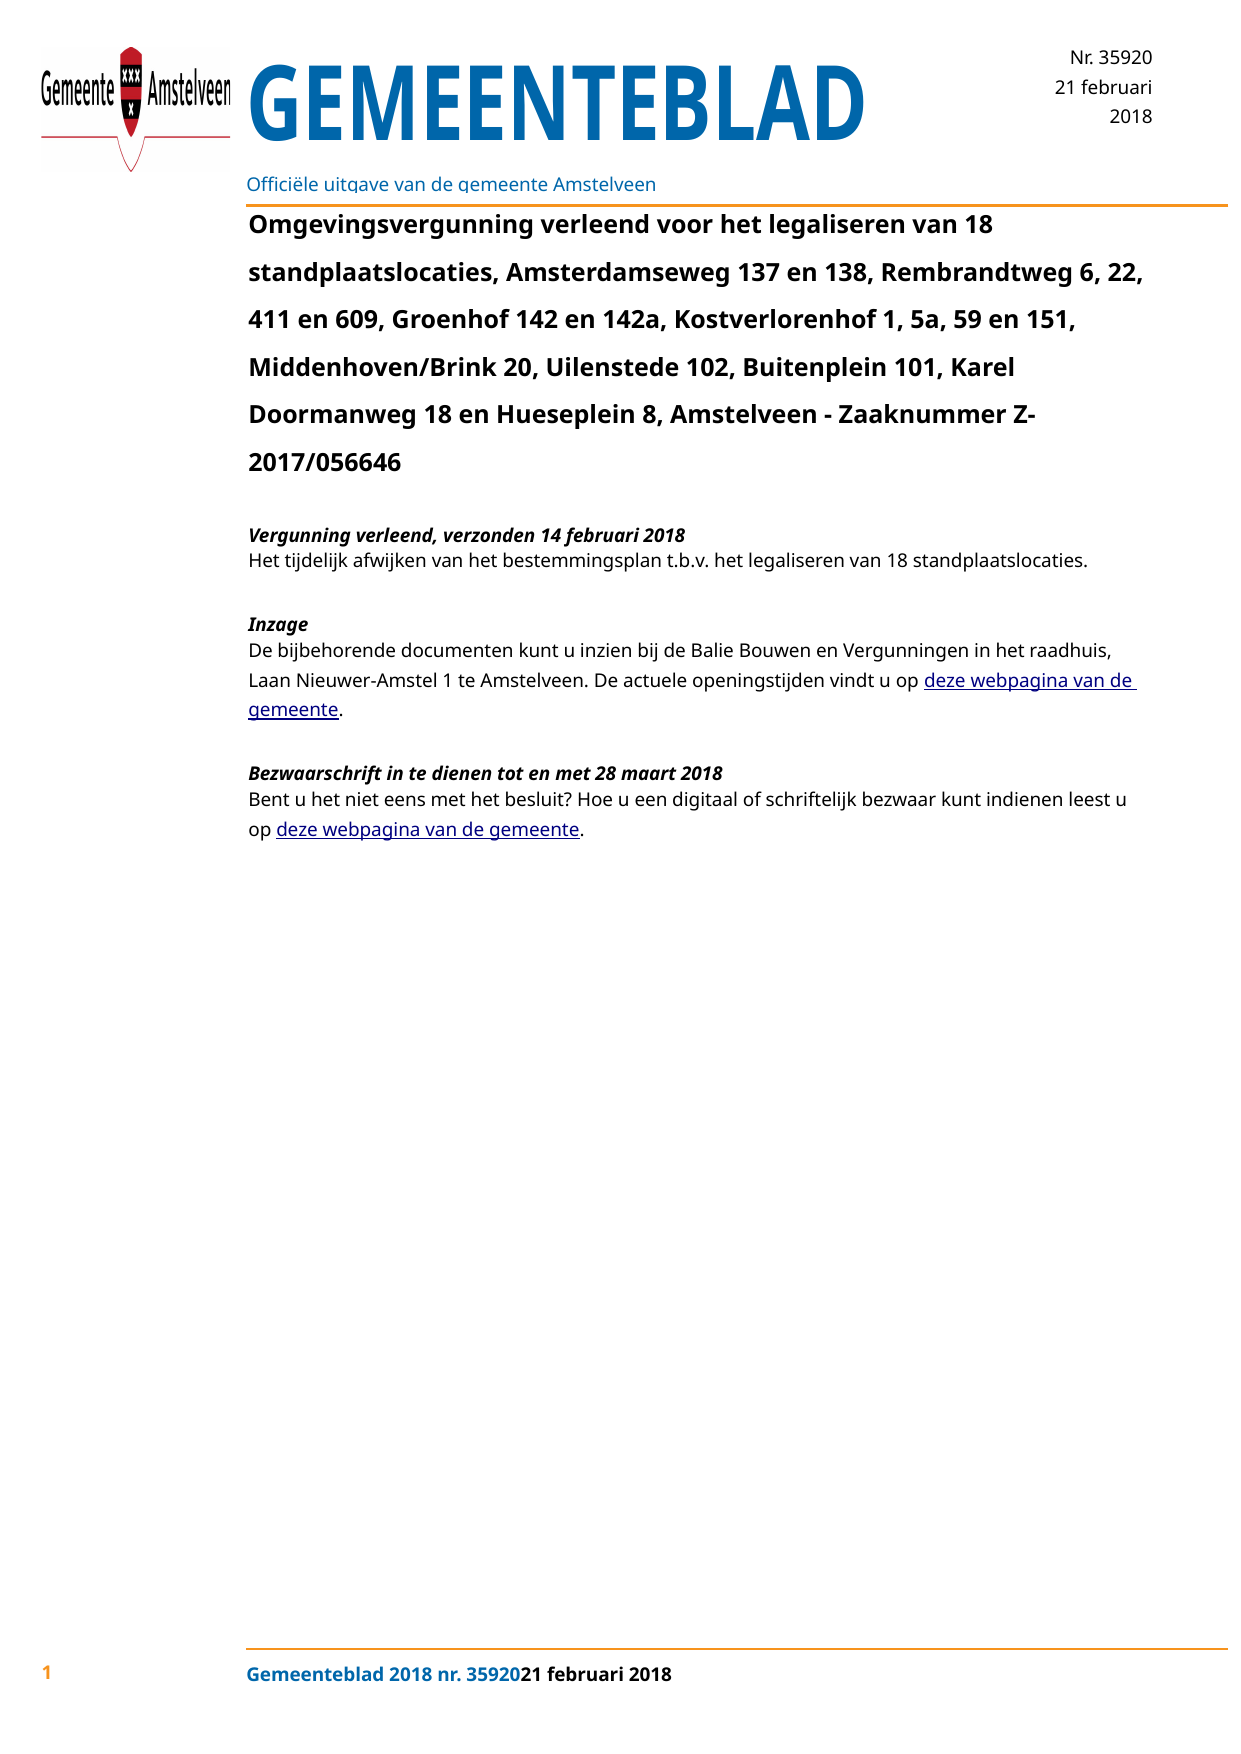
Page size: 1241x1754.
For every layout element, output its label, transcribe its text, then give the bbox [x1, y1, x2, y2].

text De bijbehorende documenten kunt u inzien bij de Balie Bouwen en Vergunningen in het raadhuis, Laan Nieuwer-Amstel 1 te Amstelveen. De actuele openingstijden vindt u op deze webpagina van de gemeente. [248, 637, 1152, 722]
text Bezwaarschrift in te dienen tot en met 28 maart 2018 [248, 760, 1152, 786]
text Het tijdelijk afwijken van het bestemmingsplan t.b.v. het legaliseren van 18 standplaatslocaties. [248, 548, 1152, 573]
text Inzage [248, 612, 1152, 637]
picture [41, 47, 231, 172]
text Vergunning verleend, verzonden 14 februari 2018 [248, 522, 1152, 548]
text Bent u het niet eens met het besluit? Hoe u een digitaal of schriftelijk bezwaar kunt indienen leest u op deze webpagina van de gemeente. [248, 786, 1152, 841]
text Omgevingsvergunning verleend voor het legaliseren van 18 standplaatslocaties, Amsterdamseweg 137 en 138, Rembrandtweg 6, 22, 411 en 609, Groenhof 142 en 142a, Kostverlorenhof 1, 5a, 59 en 151, Middenhoven/Brink 20, Uilenstede 102, Buitenplein 101, Karel Doormanweg 18 en Hueseplein 8, Amstelveen - Zaaknummer Z-2017/056646 [248, 207, 1152, 479]
